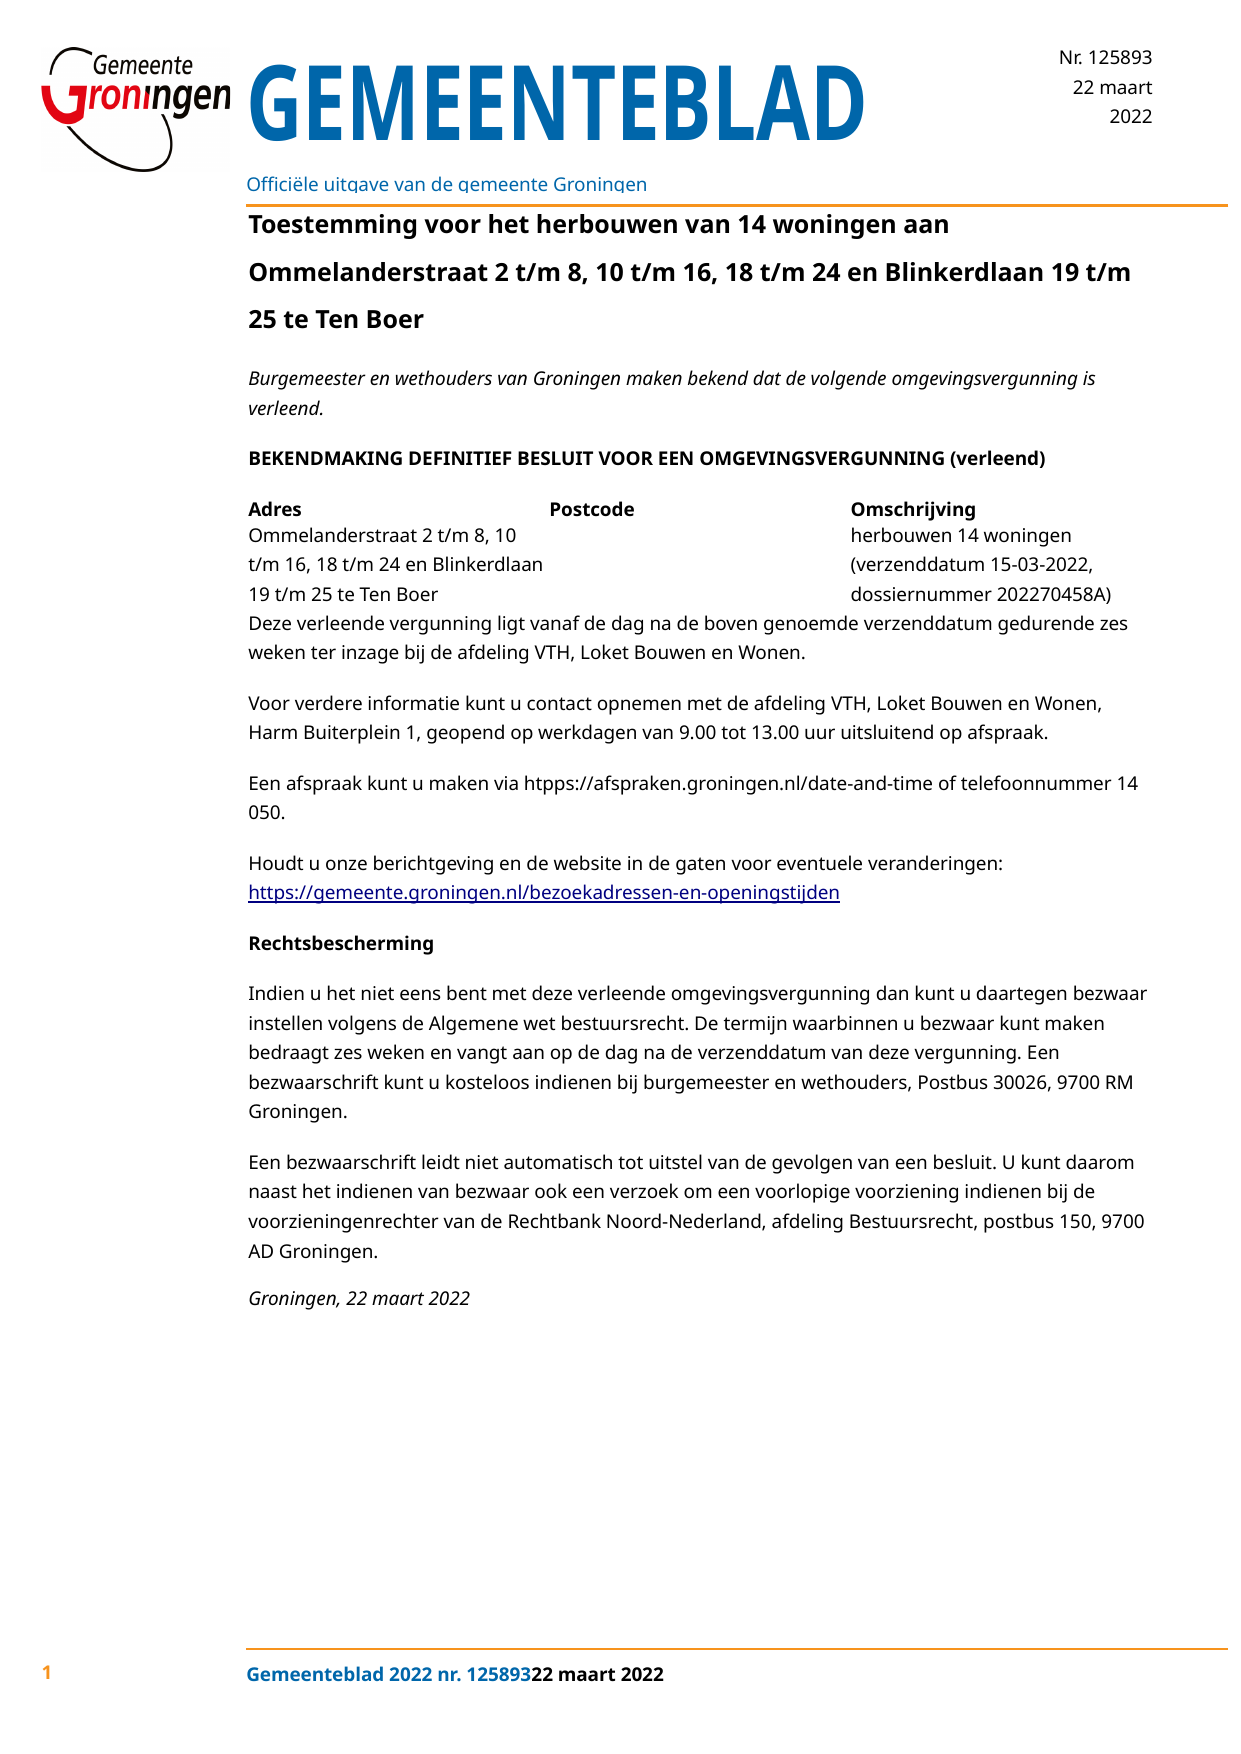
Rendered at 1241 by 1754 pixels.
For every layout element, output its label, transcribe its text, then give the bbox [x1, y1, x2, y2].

text Houdt u onze berichtgeving en de website in de gaten voor eventuele veranderingen: https://gemeente.groningen.nl/bezoekadressen-en-openingstijden [248, 850, 1152, 905]
text Een afspraak kunt u maken via htpps://afspraken.groningen.nl/date-and-time of telefoonnummer 14 050. [248, 770, 1152, 825]
table_header Omschrijving [850, 496, 1152, 522]
table_cell Ommelanderstraat 2 t/m 8, 10 t/m 16, 18 t/m 24 en Blinkerdlaan 19 t/m 25 te Ten Boer [248, 522, 549, 607]
table_cell [549, 522, 850, 607]
text Groningen, 22 maart 2022 [248, 1286, 1152, 1311]
text Een bezwaarschrift leidt niet automatisch tot uitstel van de gevolgen van een besluit. U kunt daarom naast het indienen van bezwaar ook een verzoek om een voorlopige voorziening indienen bij de voorzieningenrechter van de Rechtbank Noord-Nederland, afdeling Bestuursrecht, postbus 150, 9700 AD Groningen. [248, 1149, 1152, 1263]
text Voor verdere informatie kunt u contact opnemen met de afdeling VTH, Loket Bouwen en Wonen, Harm Buiterplein 1, geopend op werkdagen van 9.00 tot 13.00 uur uitsluitend op afspraak. [248, 690, 1152, 745]
table_cell herbouwen 14 woningen (verzenddatum 15-03-2022, dossiernummer 202270458A) [850, 522, 1152, 607]
text Toestemming voor het herbouwen van 14 woningen aan Ommelanderstraat 2 t/m 8, 10 t/m 16, 18 t/m 24 en Blinkerdlaan 19 t/m 25 te Ten Boer [248, 207, 1152, 336]
text Indien u het niet eens bent met deze verleende omgevingsvergunning dan kunt u daartegen bezwaar instellen volgens de Algemene wet bestuursrecht. De termijn waarbinnen u bezwaar kunt maken bedraagt zes weken en vangt aan op de dag na de verzenddatum van deze vergunning. Een bezwaarschrift kunt u kosteloos indienen bij burgemeester en wethouders, Postbus 30026, 9700 RM Groningen. [248, 980, 1152, 1124]
text Deze verleende vergunning ligt vanaf de dag na de boven genoemde verzenddatum gedurende zes weken ter inzage bij de afdeling VTH, Loket Bouwen en Wonen. [248, 610, 1152, 665]
table_header Adres [248, 496, 549, 522]
text BEKENDMAKING DEFINITIEF BESLUIT VOOR EEN OMGEVINGSVERGUNNING (verleend) [248, 446, 1152, 471]
table_header Postcode [549, 496, 850, 522]
text Rechtsbescherming [248, 930, 1152, 956]
picture [41, 47, 231, 172]
text Burgemeester en wethouders van Groningen maken bekend dat de volgende omgevingsvergunning is verleend. [248, 366, 1152, 421]
